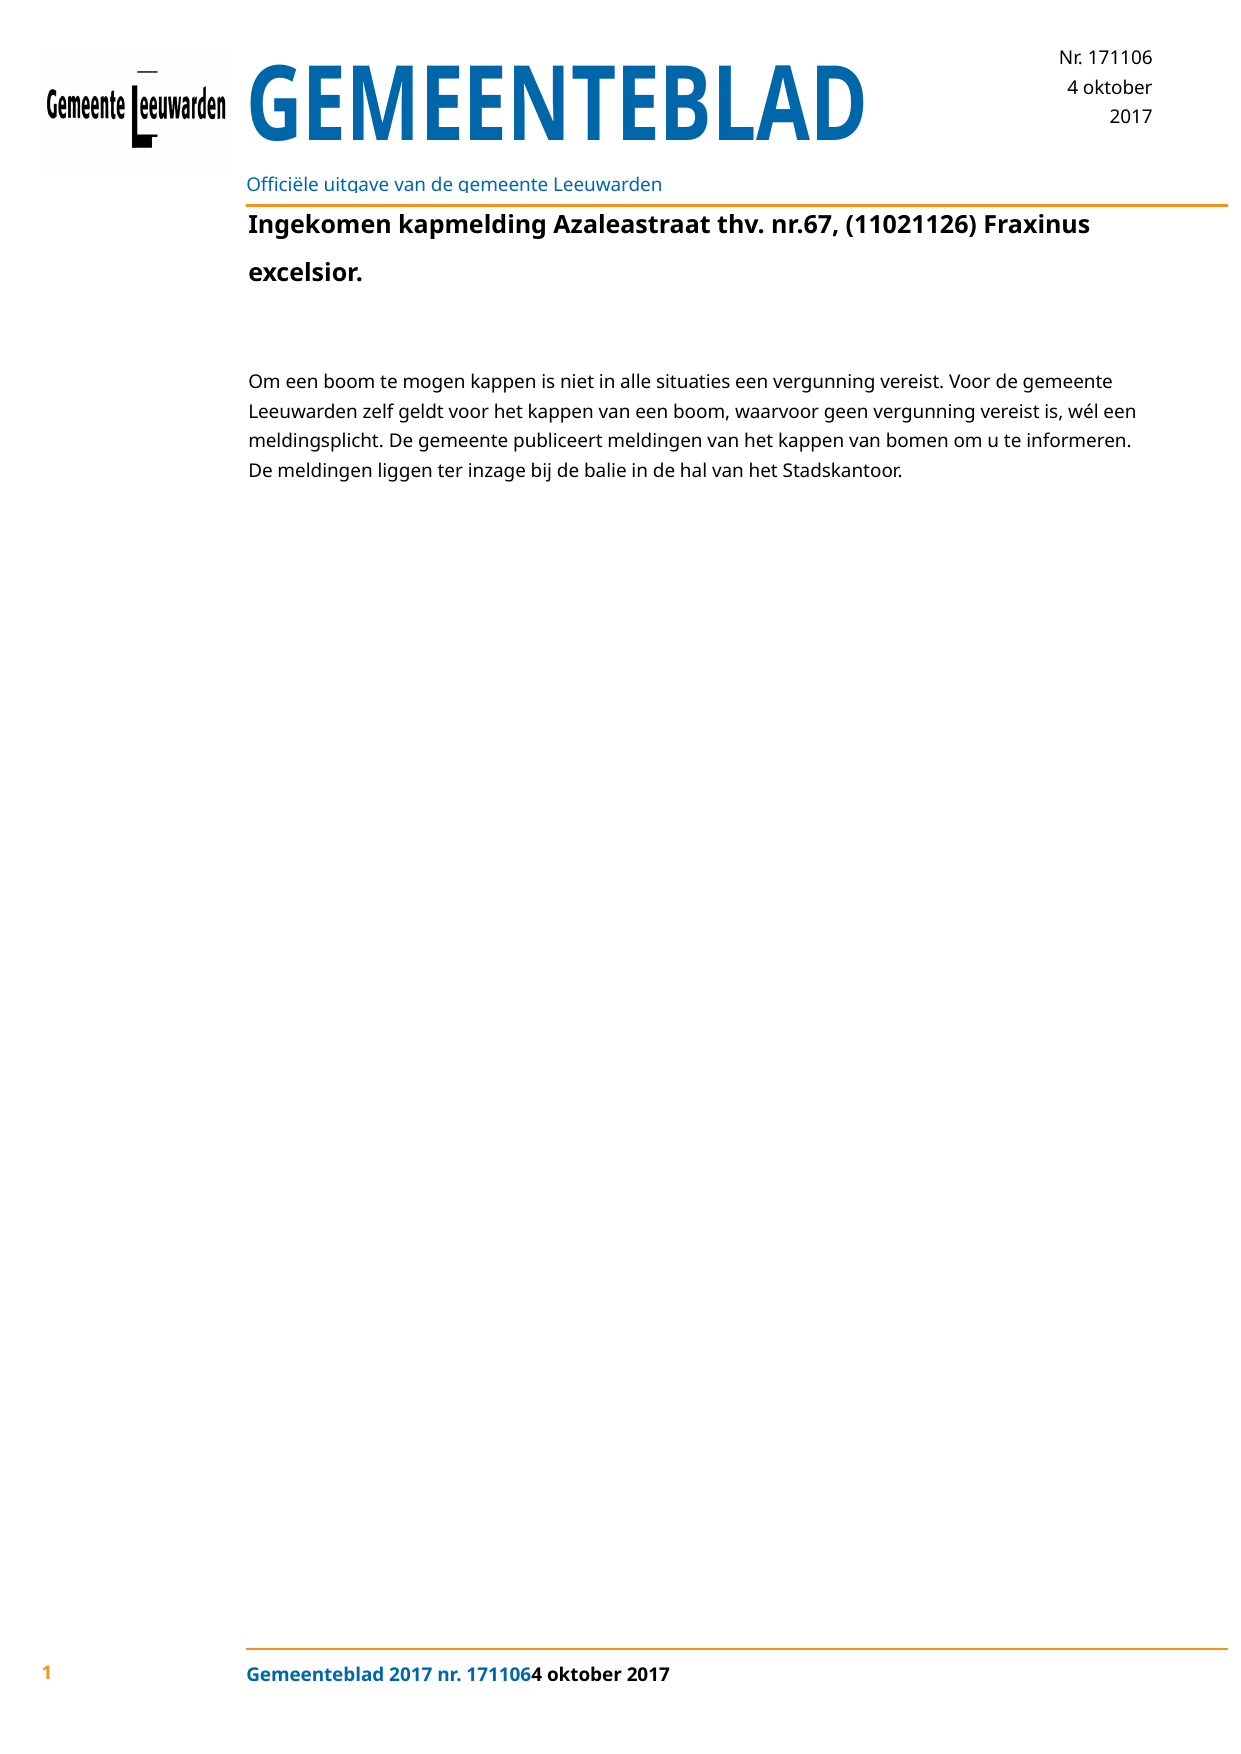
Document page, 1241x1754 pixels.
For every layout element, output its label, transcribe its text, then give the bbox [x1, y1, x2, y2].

text Ingekomen kapmelding Azaleastraat thv. nr.67, (11021126) Fraxinus excelsior. [248, 207, 1152, 288]
text Om een boom te mogen kappen is niet in alle situaties een vergunning vereist. Voor de gemeente Leeuwarden zelf geldt voor het kappen van een boom, waarvoor geen vergunning vereist is, wél een meldingsplicht. De gemeente publiceert meldingen van het kappen van bomen om u te informeren. De meldingen liggen ter inzage bij de balie in de hal van het Stadskantoor. [248, 368, 1152, 483]
picture [41, 47, 231, 172]
